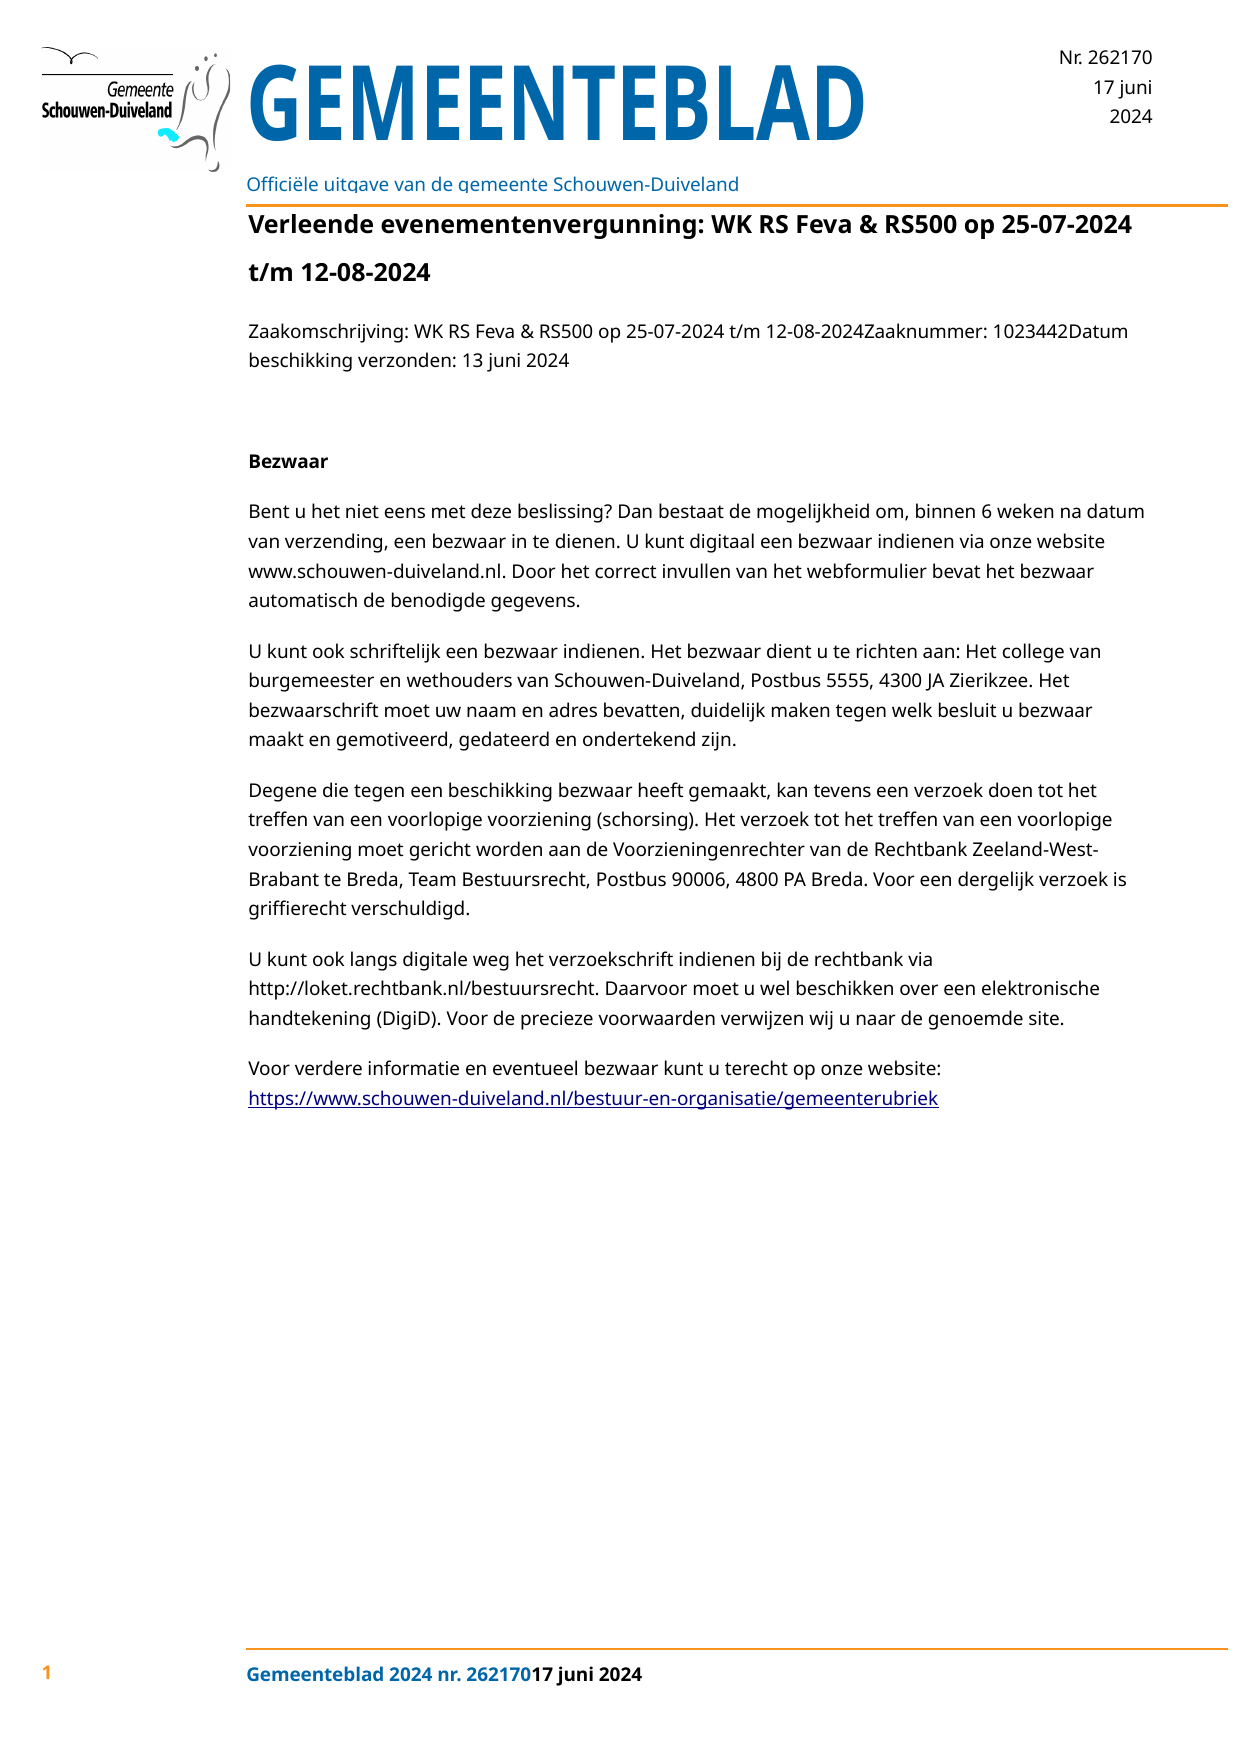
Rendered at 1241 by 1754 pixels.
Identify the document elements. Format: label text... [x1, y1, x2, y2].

text U kunt ook langs digitale weg het verzoekschrift indienen bij de rechtbank via http://loket.rechtbank.nl/bestuursrecht. Daarvoor moet u wel beschikken over een elektronische handtekening (DigiD). Voor de precieze voorwaarden verwijzen wij u naar de genoemde site. [248, 946, 1152, 1031]
text Degene die tegen een beschikking bezwaar heeft gemaakt, kan tevens een verzoek doen tot het treffen van een voorlopige voorziening (schorsing). Het verzoek tot het treffen van een voorlopige voorziening moet gericht worden aan de Voorzieningenrechter van de Rechtbank Zeeland-West-Brabant te Breda, Team Bestuursrecht, Postbus 90006, 4800 PA Breda. Voor een dergelijk verzoek is griffierecht verschuldigd. [248, 777, 1152, 921]
text Verleende evenementenvergunning: WK RS Feva & RS500 op 25-07-2024 t/m 12-08-2024 [248, 207, 1152, 288]
text Voor verdere informatie en eventueel bezwaar kunt u terecht op onze website: https://www.schouwen-duiveland.nl/bestuur-en-organisatie/gemeenterubriek [248, 1055, 1152, 1111]
text Bent u het niet eens met deze beslissing? Dan bestaat de mogelijkheid om, binnen 6 weken na datum van verzending, een bezwaar in te dienen. U kunt digitaal een bezwaar indienen via onze website www.schouwen-duiveland.nl. Door het correct invullen van het webformulier bevat het bezwaar automatisch de benodigde gegevens. [248, 499, 1152, 613]
text Zaakomschrijving: WK RS Feva & RS500 op 25-07-2024 t/m 12-08-2024Zaaknummer: 1023442Datum beschikking verzonden: 13 juni 2024 [248, 318, 1152, 373]
text U kunt ook schriftelijk een bezwaar indienen. Het bezwaar dient u te richten aan: Het college van burgemeester en wethouders van Schouwen-Duiveland, Postbus 5555, 4300 JA Zierikzee. Het bezwaarschrift moet uw naam en adres bevatten, duidelijk maken tegen welk besluit u bezwaar maakt en gemotiveerd, gedateerd en ondertekend zijn. [248, 638, 1152, 752]
picture [41, 47, 231, 172]
text Bezwaar [248, 448, 1152, 474]
